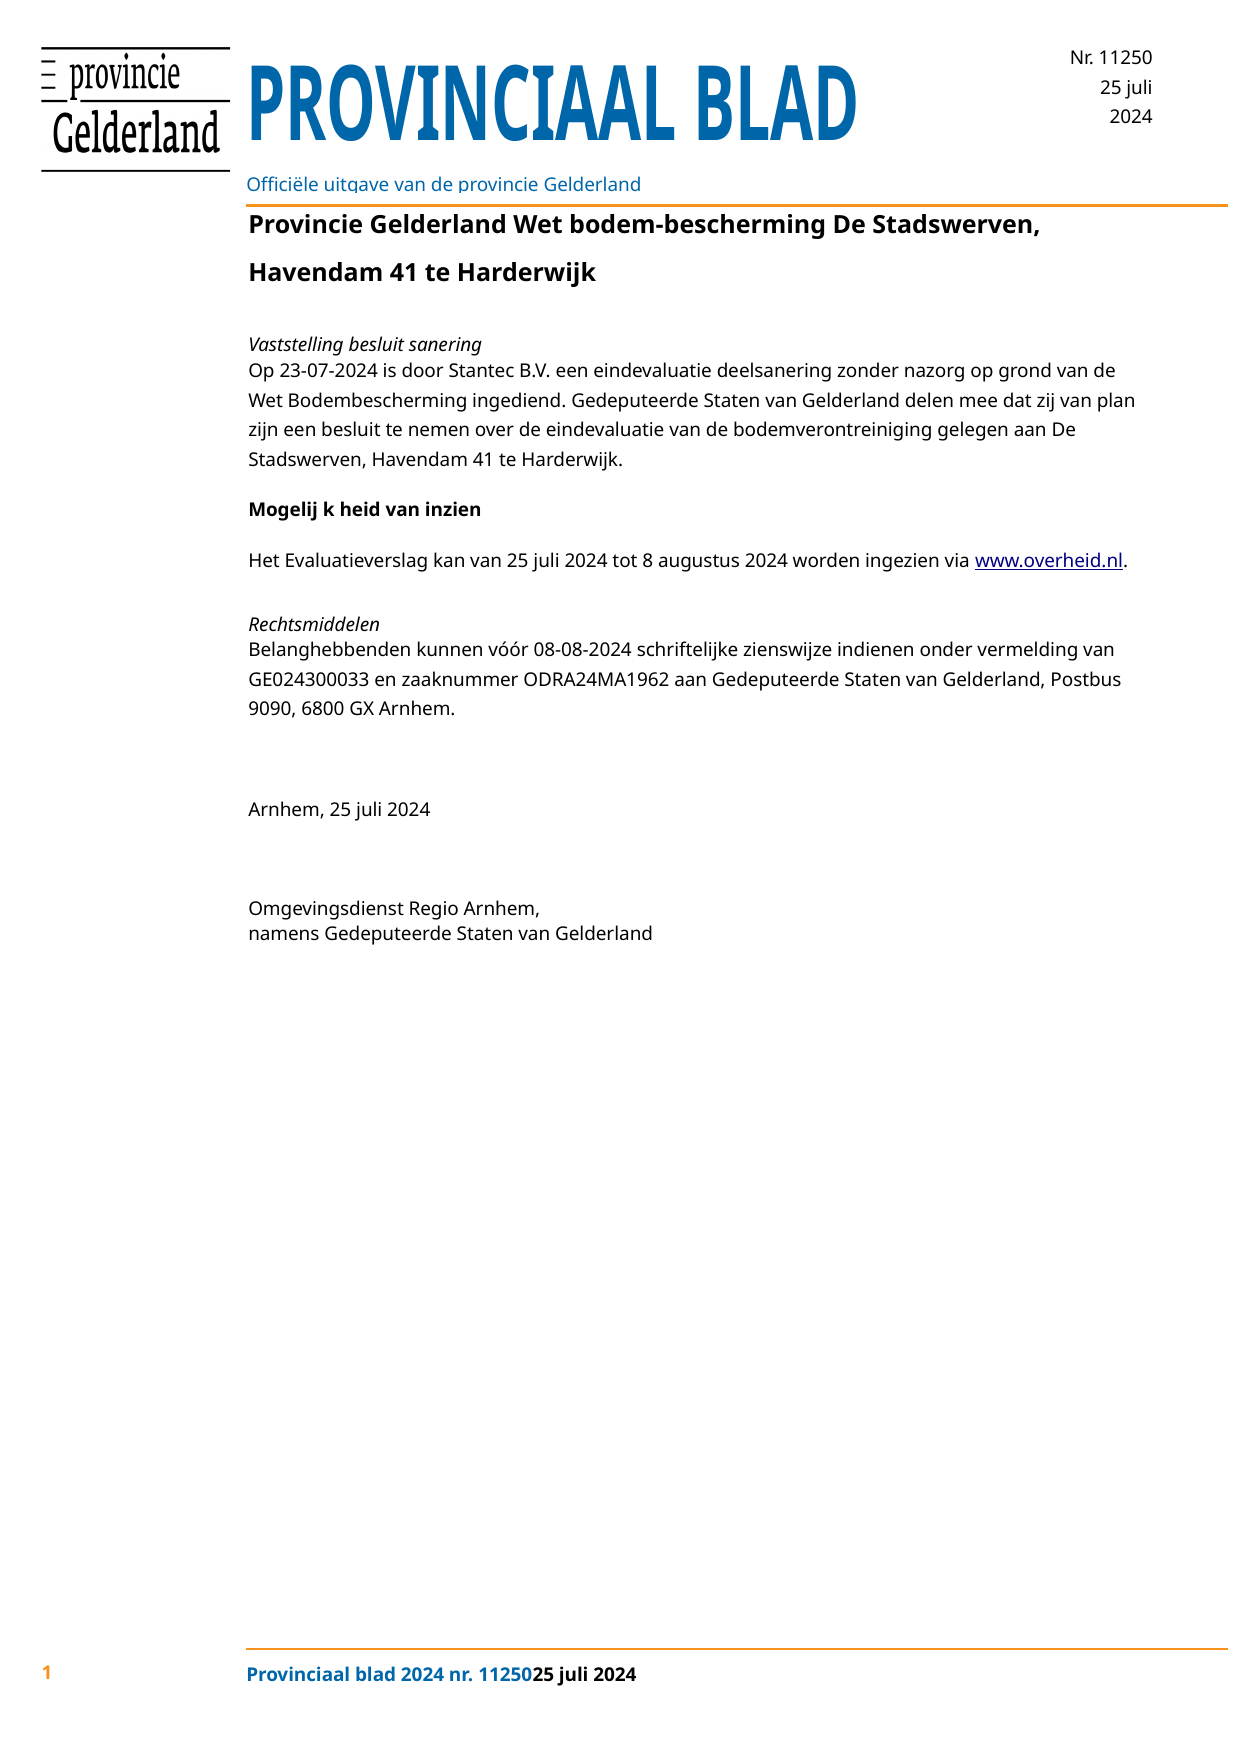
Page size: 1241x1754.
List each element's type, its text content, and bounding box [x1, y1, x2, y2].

picture [41, 47, 231, 172]
text Mogelij k heid van inzien [248, 496, 1152, 522]
text Provincie Gelderland Wet bodem-bescherming De Stadswerven, Havendam 41 te Harderwijk [248, 207, 1152, 288]
text namens Gedeputeerde Staten van Gelderland [248, 920, 1152, 946]
text Vaststelling besluit sanering [248, 331, 1152, 357]
text Arnhem, 25 juli 2024 [248, 796, 1152, 822]
text Rechtsmiddelen [248, 611, 1152, 636]
text Belanghebbenden kunnen vóór 08-08-2024 schriftelijke zienswijze indienen onder vermelding van GE024300033 en zaaknummer ODRA24MA1962 aan Gedeputeerde Staten van Gelderland, Postbus 9090, 6800 GX Arnhem. [248, 636, 1152, 721]
text Het Evaluatieverslag kan van 25 juli 2024 tot 8 augustus 2024 worden ingezien via www.overheid.nl. [248, 547, 1152, 572]
text Omgevingsdienst Regio Arnhem, [248, 895, 1152, 920]
text Op 23-07-2024 is door Stantec B.V. een eindevaluatie deelsanering zonder nazorg op grond van de Wet Bodembescherming ingediend. Gedeputeerde Staten van Gelderland delen mee dat zij van plan zijn een besluit te nemen over de eindevaluatie van de bodemverontreiniging gelegen aan De Stadswerven, Havendam 41 te Harderwijk. [248, 357, 1152, 472]
